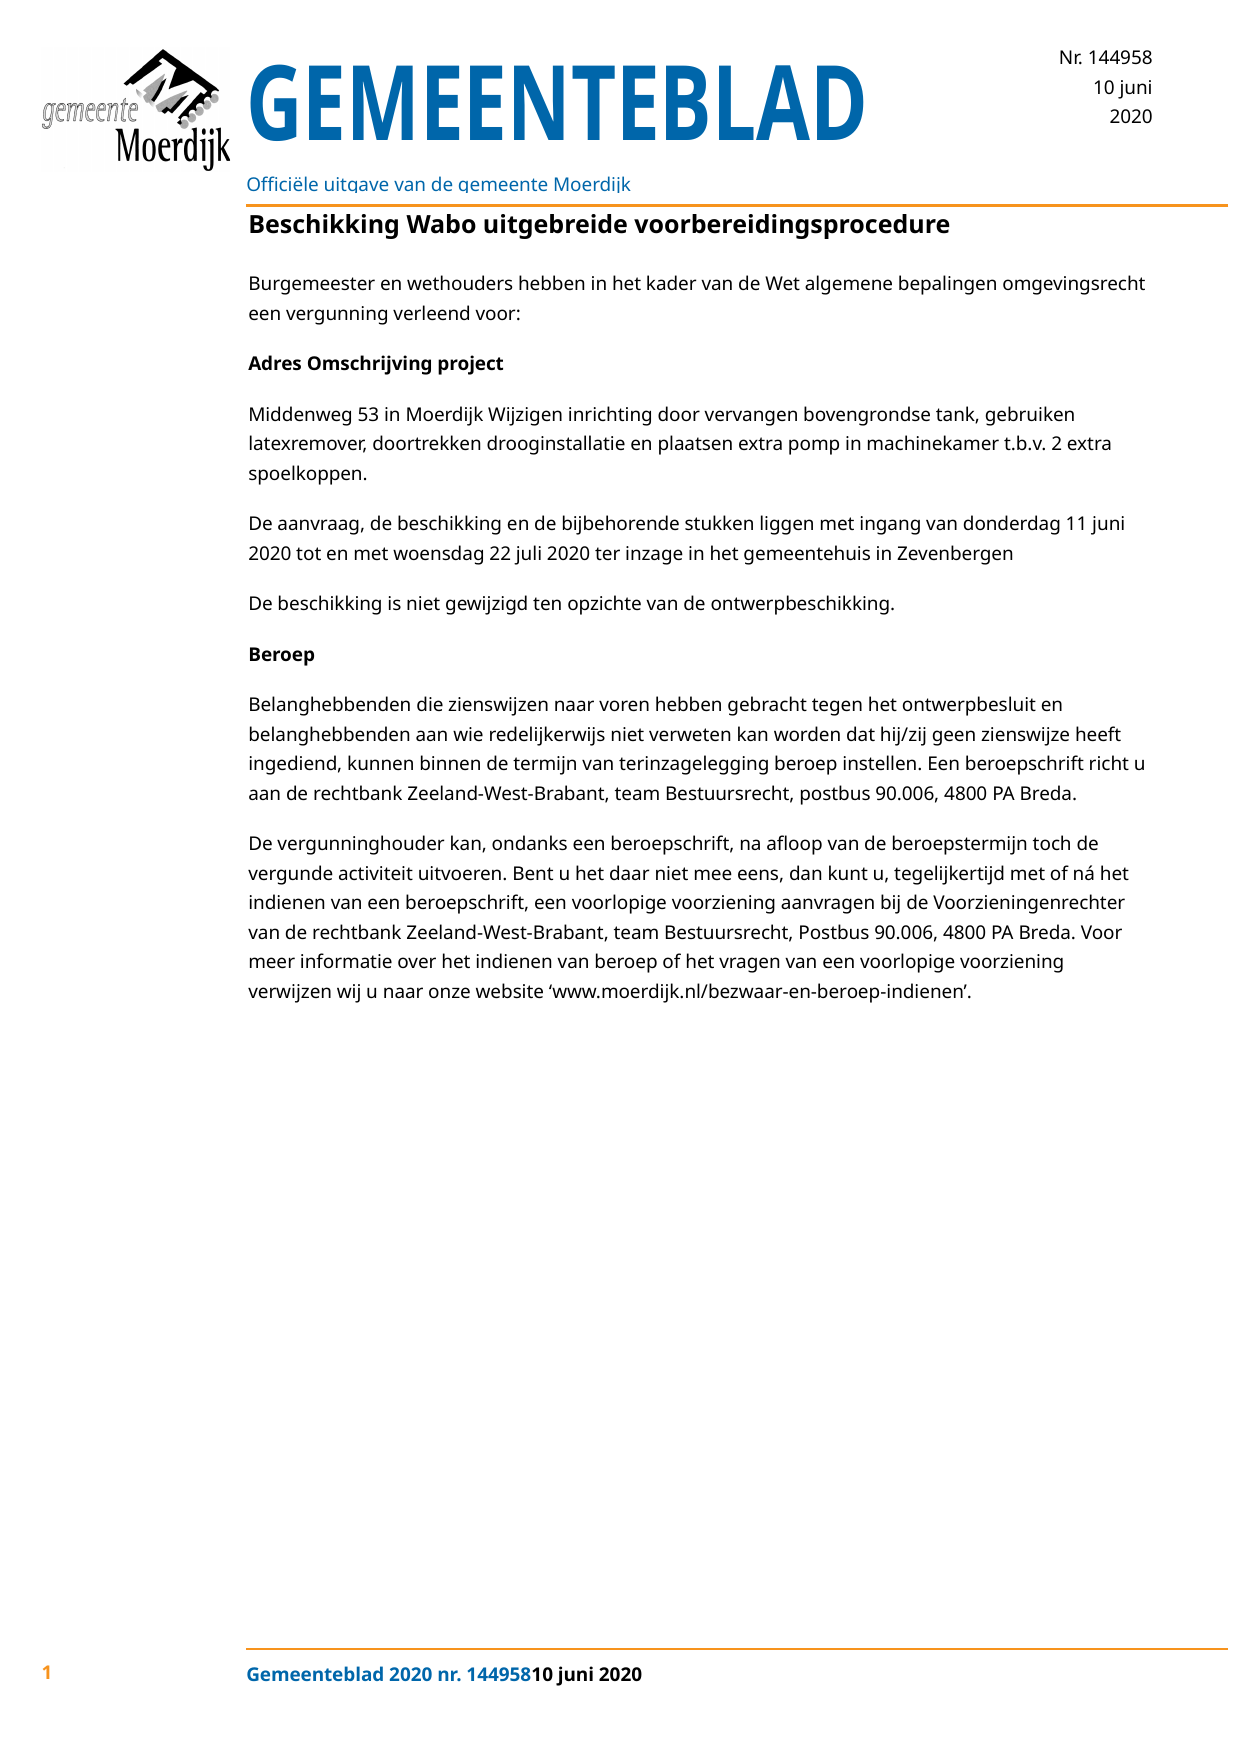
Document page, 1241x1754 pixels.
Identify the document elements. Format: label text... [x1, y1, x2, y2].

text Beschikking Wabo uitgebreide voorbereidingsprocedure [248, 207, 1152, 241]
text De beschikking is niet gewijzigd ten opzichte van de ontwerpbeschikking. [248, 590, 1152, 616]
text De aanvraag, de beschikking en de bijbehorende stukken liggen met ingang van donderdag 11 juni 2020 tot en met woensdag 22 juli 2020 ter inzage in het gemeentehuis in Zevenbergen [248, 510, 1152, 566]
picture [41, 47, 231, 172]
text Burgemeester en wethouders hebben in het kader van de Wet algemene bepalingen omgevingsrecht een vergunning verleend voor: [248, 270, 1152, 326]
text Adres Omschrijving project [248, 350, 1152, 376]
text De vergunninghouder kan, ondanks een beroepschrift, na afloop van de beroepstermijn toch de vergunde activiteit uitvoeren. Bent u het daar niet mee eens, dan kunt u, tegelijkertijd met of ná het indienen van een beroepschrift, een voorlopige voorziening aanvragen bij de Voorzieningenrechter van de rechtbank Zeeland-West-Brabant, team Bestuursrecht, Postbus 90.006, 4800 PA Breda. Voor meer informatie over het indienen van beroep of het vragen van een voorlopige voorziening verwijzen wij u naar onze website ‘www.moerdijk.nl/bezwaar-en-beroep-indienen’. [248, 830, 1152, 1004]
text Belanghebbenden die zienswijzen naar voren hebben gebracht tegen het ontwerpbesluit en belanghebbenden aan wie redelijkerwijs niet verweten kan worden dat hij/zij geen zienswijze heeft ingediend, kunnen binnen de termijn van terinzagelegging beroep instellen. Een beroepschrift richt u aan de rechtbank Zeeland-West-Brabant, team Bestuursrecht, postbus 90.006, 4800 PA Breda. [248, 691, 1152, 806]
text Beroep [248, 641, 1152, 666]
text Middenweg 53 in Moerdijk Wijzigen inrichting door vervangen bovengrondse tank, gebruiken latexremover, doortrekken drooginstallatie en plaatsen extra pomp in machinekamer t.b.v. 2 extra spoelkoppen. [248, 401, 1152, 486]
